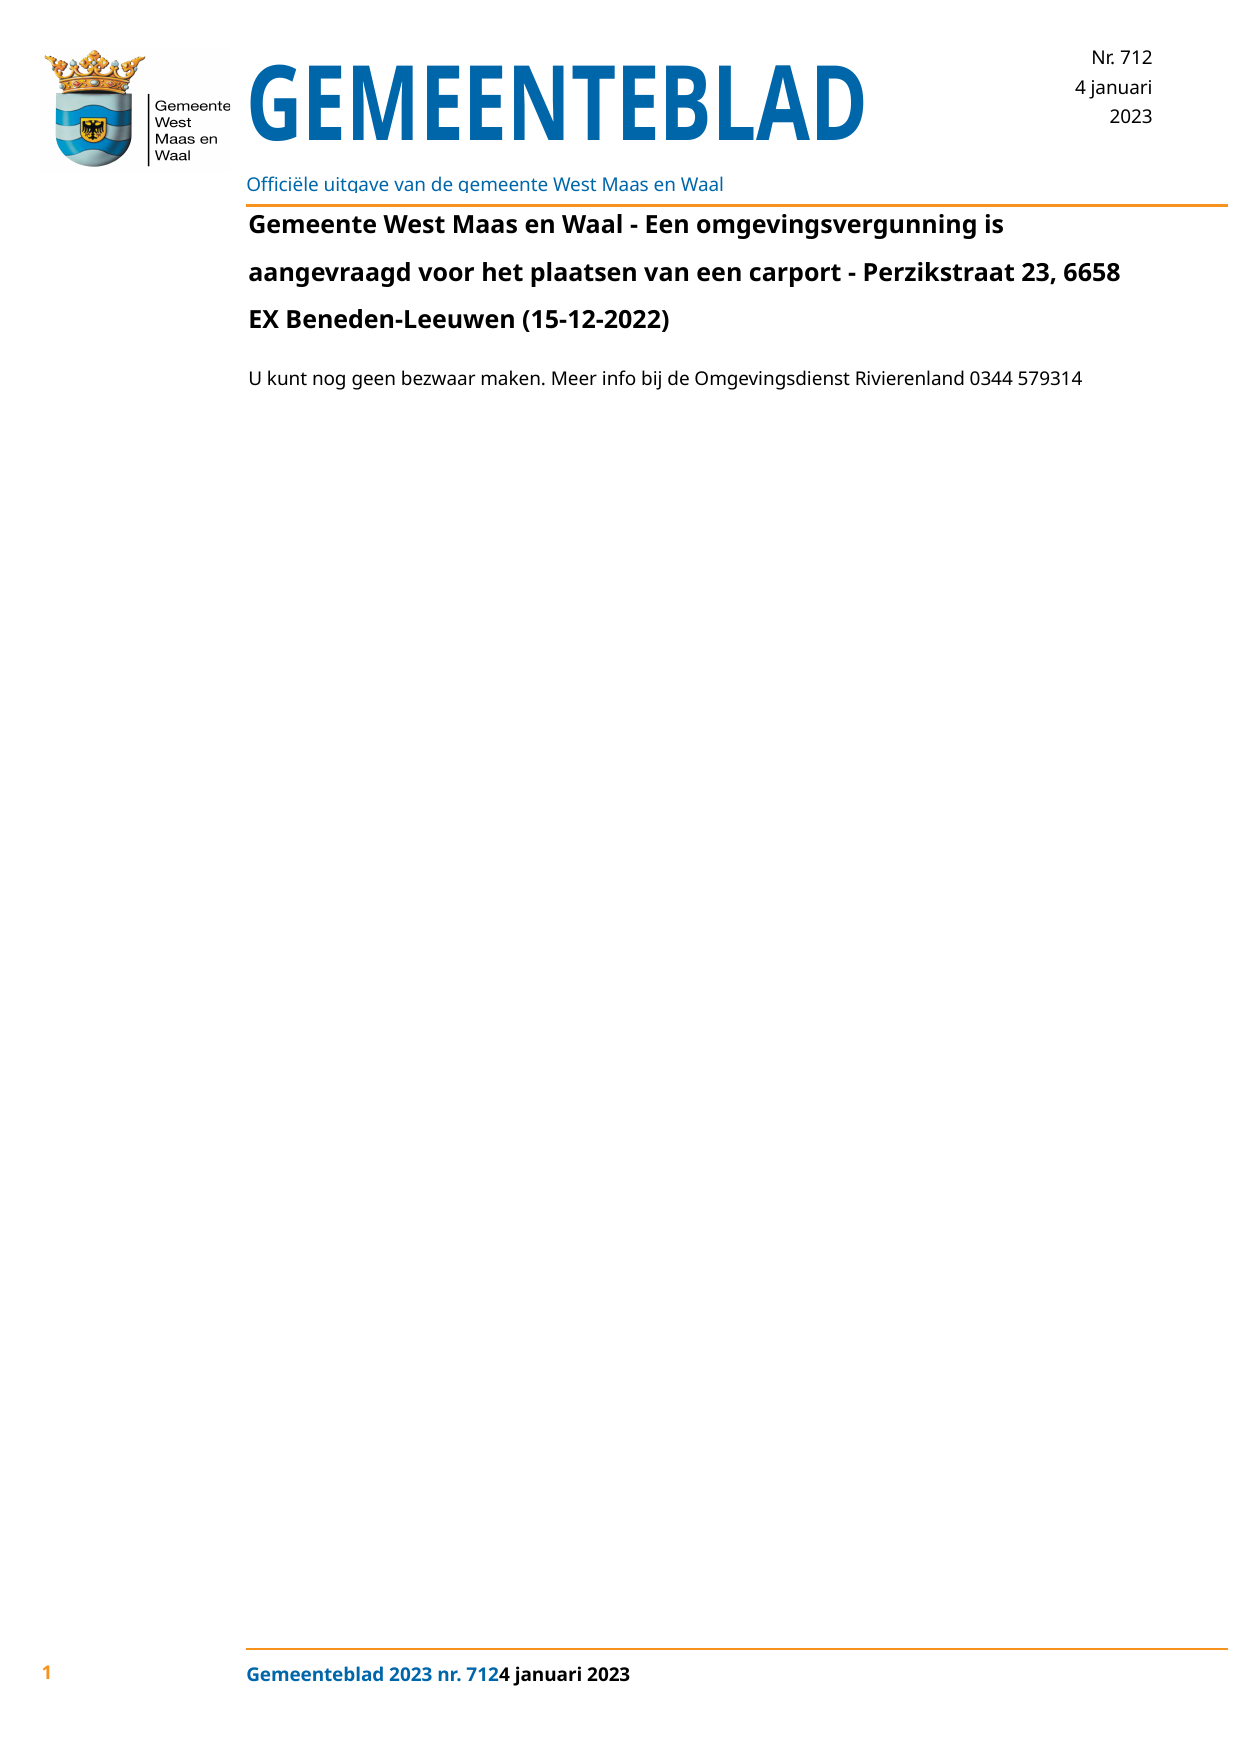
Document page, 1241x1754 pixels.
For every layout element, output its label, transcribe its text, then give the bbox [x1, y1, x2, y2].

text Gemeente West Maas en Waal - Een omgevingsvergunning is aangevraagd voor het plaatsen van een carport - Perzikstraat 23, 6658 EX Beneden-Leeuwen (15-12-2022) [248, 207, 1152, 336]
picture [41, 47, 231, 172]
text U kunt nog geen bezwaar maken. Meer info bij de Omgevingsdienst Rivierenland 0344 579314 [248, 366, 1152, 391]
